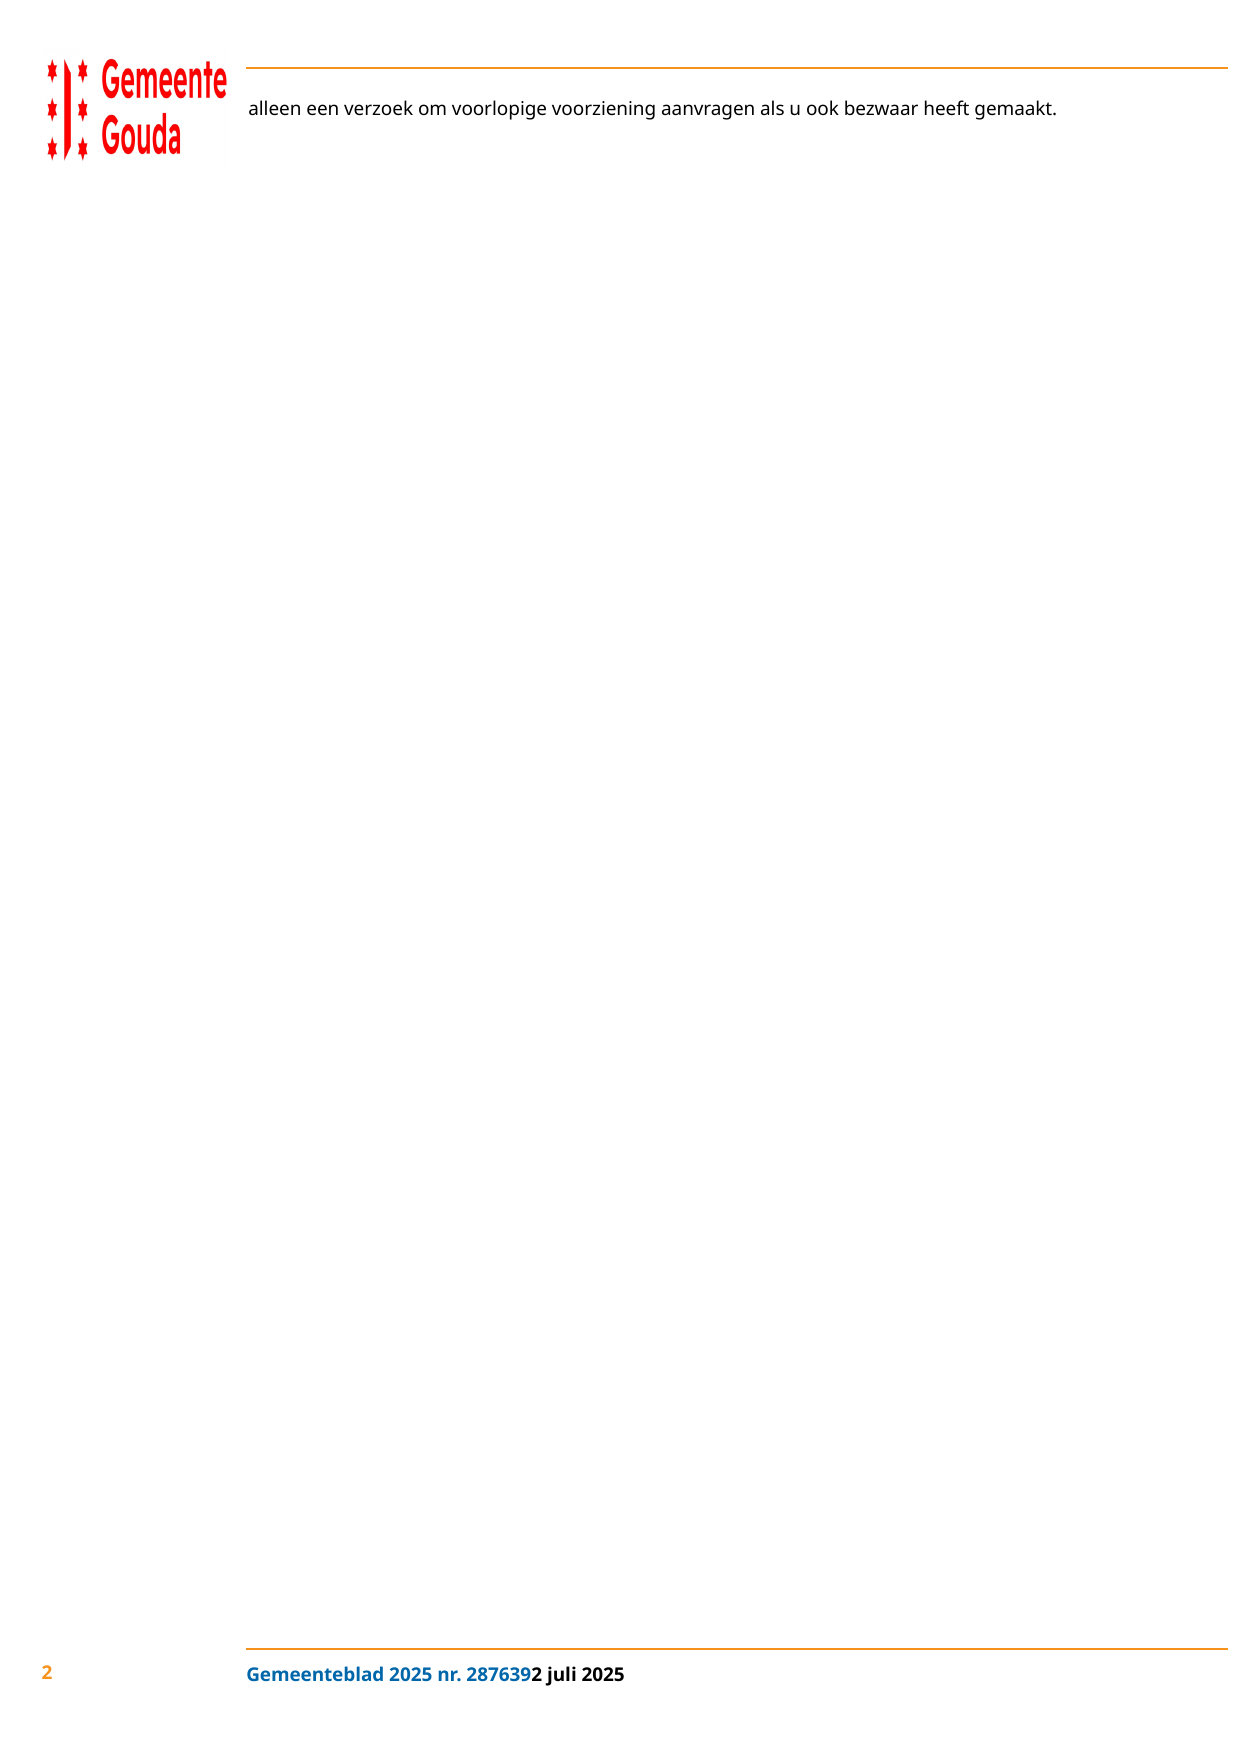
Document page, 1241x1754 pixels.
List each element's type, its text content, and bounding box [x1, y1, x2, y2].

picture [41, 47, 231, 172]
text alleen een verzoek om voorlopige voorziening aanvragen als u ook bezwaar heeft gemaakt. [248, 95, 1152, 121]
